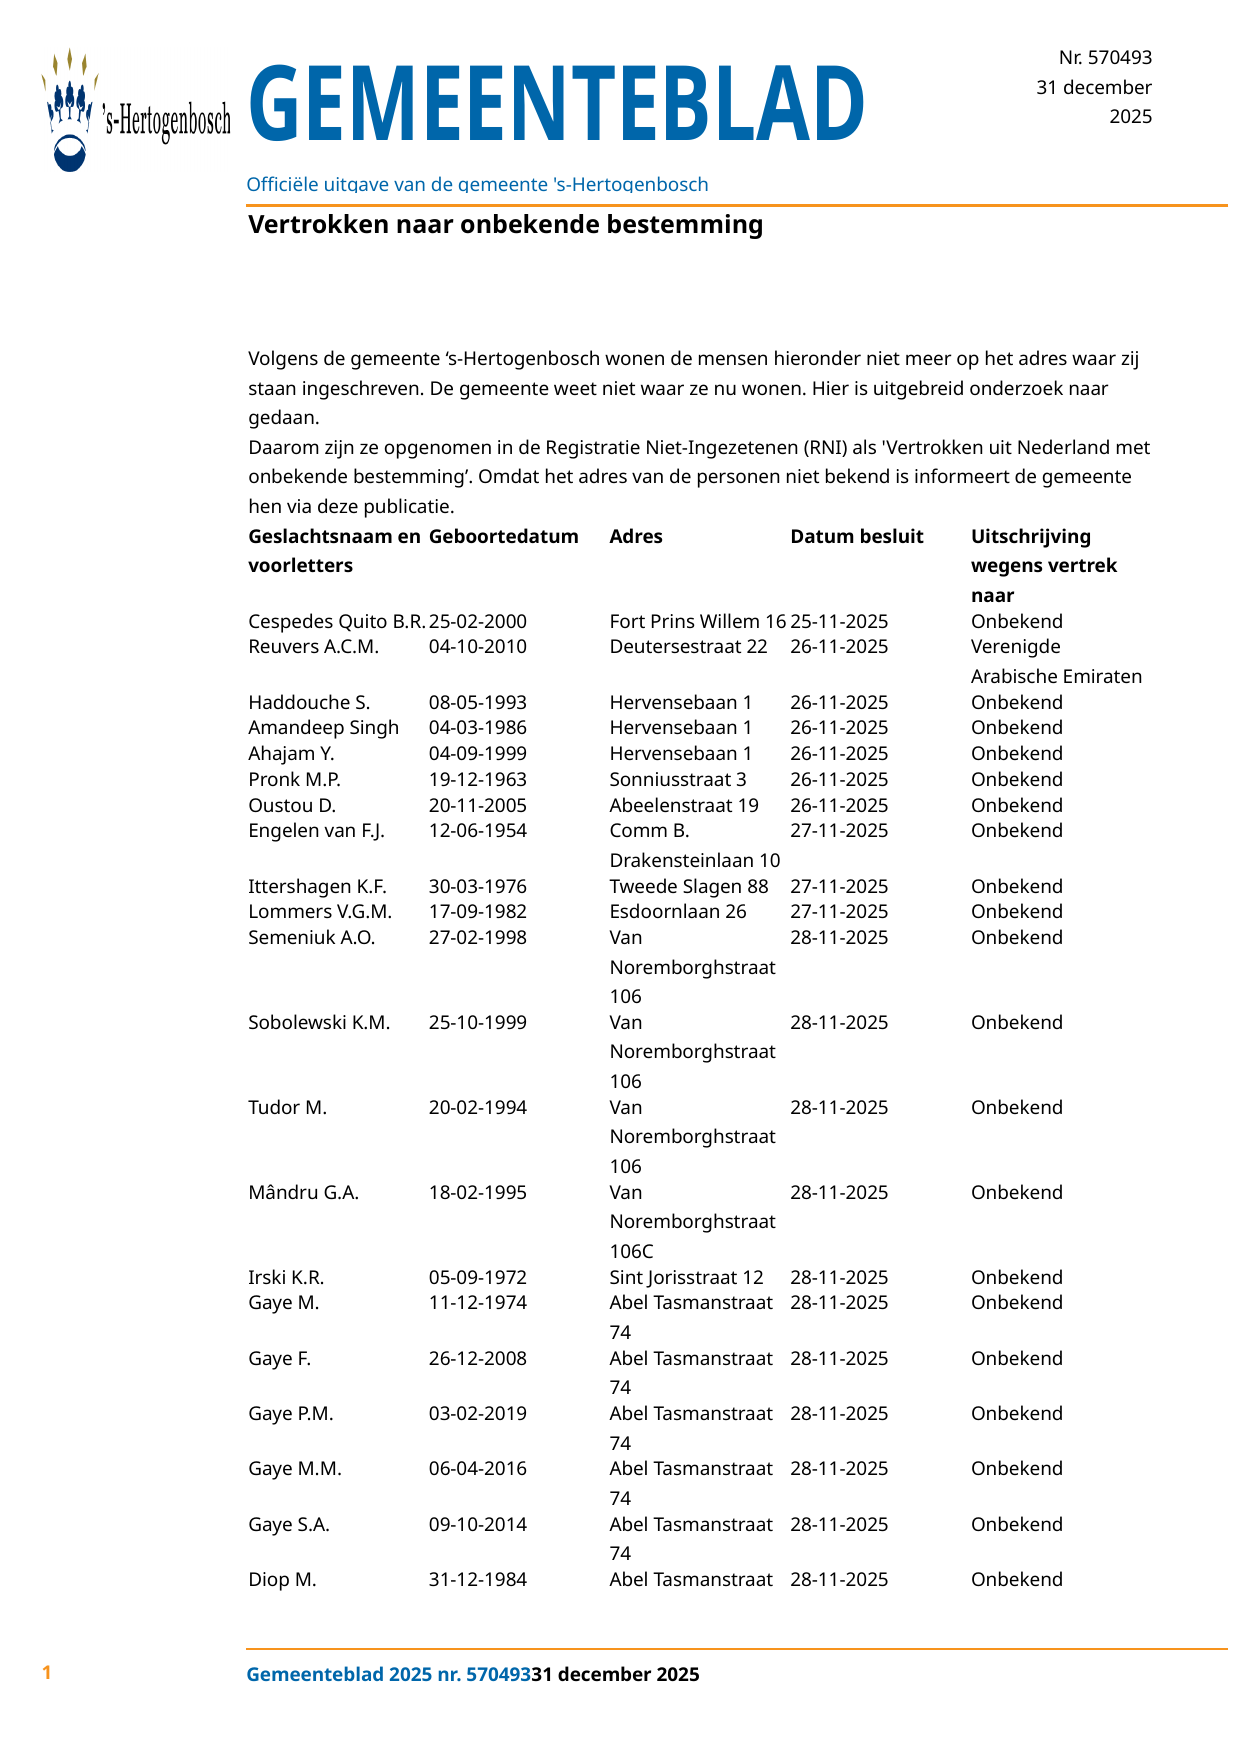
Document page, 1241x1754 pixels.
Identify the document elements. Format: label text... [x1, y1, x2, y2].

table_cell 26-11-2025 [790, 715, 971, 740]
table_cell Van Noremborghstraat 106C [609, 1179, 790, 1264]
table_cell Hervensebaan 1 [609, 740, 790, 766]
table_cell Onbekend [971, 1511, 1152, 1566]
table_cell Onbekend [971, 873, 1152, 898]
table_cell 27-11-2025 [790, 899, 971, 924]
table_cell Onbekend [971, 1009, 1152, 1094]
table_cell Haddouche S. [248, 689, 429, 714]
table_cell 26-11-2025 [790, 766, 971, 792]
table_cell 27-02-1998 [429, 924, 609, 1009]
table_cell Sonniusstraat 3 [609, 766, 790, 792]
table_cell Pronk M.P. [248, 766, 429, 792]
table_cell 12-06-1954 [429, 818, 609, 873]
table_cell Ittershagen K.F. [248, 873, 429, 898]
table_cell 28-11-2025 [790, 1290, 971, 1345]
table_cell 25-11-2025 [790, 608, 971, 633]
table_cell Onbekend [971, 899, 1152, 924]
table_cell 26-12-2008 [429, 1345, 609, 1400]
table_cell 04-03-1986 [429, 715, 609, 740]
table_cell Mândru G.A. [248, 1179, 429, 1264]
table_cell 26-11-2025 [790, 634, 971, 689]
table_cell Reuvers A.C.M. [248, 634, 429, 689]
table_cell 04-09-1999 [429, 740, 609, 766]
table_cell 08-05-1993 [429, 689, 609, 714]
table_cell 26-11-2025 [790, 792, 971, 817]
table_cell 28-11-2025 [790, 1345, 971, 1400]
table_cell 25-02-2000 [429, 608, 609, 633]
table_cell Onbekend [971, 1264, 1152, 1289]
table_cell 28-11-2025 [790, 924, 971, 1009]
table_cell 17-09-1982 [429, 899, 609, 924]
table_cell Hervensebaan 1 [609, 715, 790, 740]
table_header Datum besluit [790, 523, 971, 608]
table_cell Engelen van F.J. [248, 818, 429, 873]
table_cell Van Noremborghstraat 106 [609, 1009, 790, 1094]
table_cell 28-11-2025 [790, 1400, 971, 1456]
table_cell Fort Prins Willem 16 [609, 608, 790, 633]
table_cell Onbekend [971, 689, 1152, 714]
table_cell 28-11-2025 [790, 1094, 971, 1179]
table_cell 26-11-2025 [790, 740, 971, 766]
table_cell 05-09-1972 [429, 1264, 609, 1289]
table_cell Abeelenstraat 19 [609, 792, 790, 817]
table_cell Onbekend [971, 1456, 1152, 1511]
table_cell Tudor M. [248, 1094, 429, 1179]
table_cell 28-11-2025 [790, 1566, 971, 1592]
table_cell Onbekend [971, 924, 1152, 1009]
table_cell Onbekend [971, 818, 1152, 873]
table_cell Lommers V.G.M. [248, 899, 429, 924]
table_cell Gaye M.M. [248, 1456, 429, 1511]
table_cell 09-10-2014 [429, 1511, 609, 1566]
table_cell Gaye F. [248, 1345, 429, 1400]
table_cell 03-02-2019 [429, 1400, 609, 1456]
table_cell Onbekend [971, 1179, 1152, 1264]
table_cell Abel Tasmanstraat 74 [609, 1345, 790, 1400]
table_cell Abel Tasmanstraat 74 [609, 1290, 790, 1345]
table_cell 19-12-1963 [429, 766, 609, 792]
table_cell Irski K.R. [248, 1264, 429, 1289]
table_cell Onbekend [971, 715, 1152, 740]
table_cell Abel Tasmanstraat 74 [609, 1511, 790, 1566]
table_cell 31-12-1984 [429, 1566, 609, 1592]
table_cell 26-11-2025 [790, 689, 971, 714]
table_cell Hervensebaan 1 [609, 689, 790, 714]
table_cell Deutersestraat 22 [609, 634, 790, 689]
table_cell Abel Tasmanstraat [609, 1566, 790, 1592]
table_cell Onbekend [971, 792, 1152, 817]
table_cell Sint Jorisstraat 12 [609, 1264, 790, 1289]
picture [41, 47, 231, 172]
table_cell 28-11-2025 [790, 1511, 971, 1566]
table_cell 30-03-1976 [429, 873, 609, 898]
table_header Uitschrijving wegens vertrek naar [971, 523, 1152, 608]
table_cell 18-02-1995 [429, 1179, 609, 1264]
table_cell Onbekend [971, 766, 1152, 792]
table_header Geboortedatum [429, 523, 609, 608]
table_cell Onbekend [971, 608, 1152, 633]
table_cell Van Noremborghstraat 106 [609, 1094, 790, 1179]
table_cell 28-11-2025 [790, 1456, 971, 1511]
table_cell Gaye S.A. [248, 1511, 429, 1566]
table_cell Diop M. [248, 1566, 429, 1592]
table_cell Verenigde Arabische Emiraten [971, 634, 1152, 689]
table_cell Esdoornlaan 26 [609, 899, 790, 924]
table_cell 27-11-2025 [790, 873, 971, 898]
table_cell Onbekend [971, 740, 1152, 766]
text Vertrokken naar onbekende bestemming [248, 207, 1152, 241]
table_cell 04-10-2010 [429, 634, 609, 689]
table_cell Abel Tasmanstraat 74 [609, 1400, 790, 1456]
table_cell Gaye P.M. [248, 1400, 429, 1456]
table_cell 28-11-2025 [790, 1179, 971, 1264]
table_cell Onbekend [971, 1345, 1152, 1400]
table_cell 28-11-2025 [790, 1009, 971, 1094]
table_cell Sobolewski K.M. [248, 1009, 429, 1094]
table_cell 20-11-2005 [429, 792, 609, 817]
table_cell 11-12-1974 [429, 1290, 609, 1345]
table_cell Comm B. Drakensteinlaan 10 [609, 818, 790, 873]
text Volgens de gemeente ‘s-Hertogenbosch wonen de mensen hieronder niet meer op het adres waar zij staan ingeschreven. De gemeente weet niet waar ze nu wonen. Hier is uitgebreid onderzoek naar gedaan. [248, 345, 1152, 430]
table_cell Oustou D. [248, 792, 429, 817]
table_cell Van Noremborghstraat 106 [609, 924, 790, 1009]
table_cell Cespedes Quito B.R. [248, 608, 429, 633]
table_header Adres [609, 523, 790, 608]
text Daarom zijn ze opgenomen in de Registratie Niet-Ingezetenen (RNI) als 'Vertrokken uit Nederland met onbekende bestemming’. Omdat het adres van de personen niet bekend is informeert de gemeente hen via deze publicatie. [248, 434, 1152, 519]
table_cell Onbekend [971, 1094, 1152, 1179]
table_cell 25-10-1999 [429, 1009, 609, 1094]
table_cell 06-04-2016 [429, 1456, 609, 1511]
table_cell Onbekend [971, 1566, 1152, 1592]
table_cell 28-11-2025 [790, 1264, 971, 1289]
table_cell Gaye M. [248, 1290, 429, 1345]
table_cell Abel Tasmanstraat 74 [609, 1456, 790, 1511]
table_cell Tweede Slagen 88 [609, 873, 790, 898]
table_cell Semeniuk A.O. [248, 924, 429, 1009]
table_cell Ahajam Y. [248, 740, 429, 766]
table_cell Onbekend [971, 1290, 1152, 1345]
table_cell Onbekend [971, 1400, 1152, 1456]
table_header Geslachtsnaam en voorletters [248, 523, 429, 608]
table_cell 20-02-1994 [429, 1094, 609, 1179]
table_cell Amandeep Singh [248, 715, 429, 740]
table_cell 27-11-2025 [790, 818, 971, 873]
